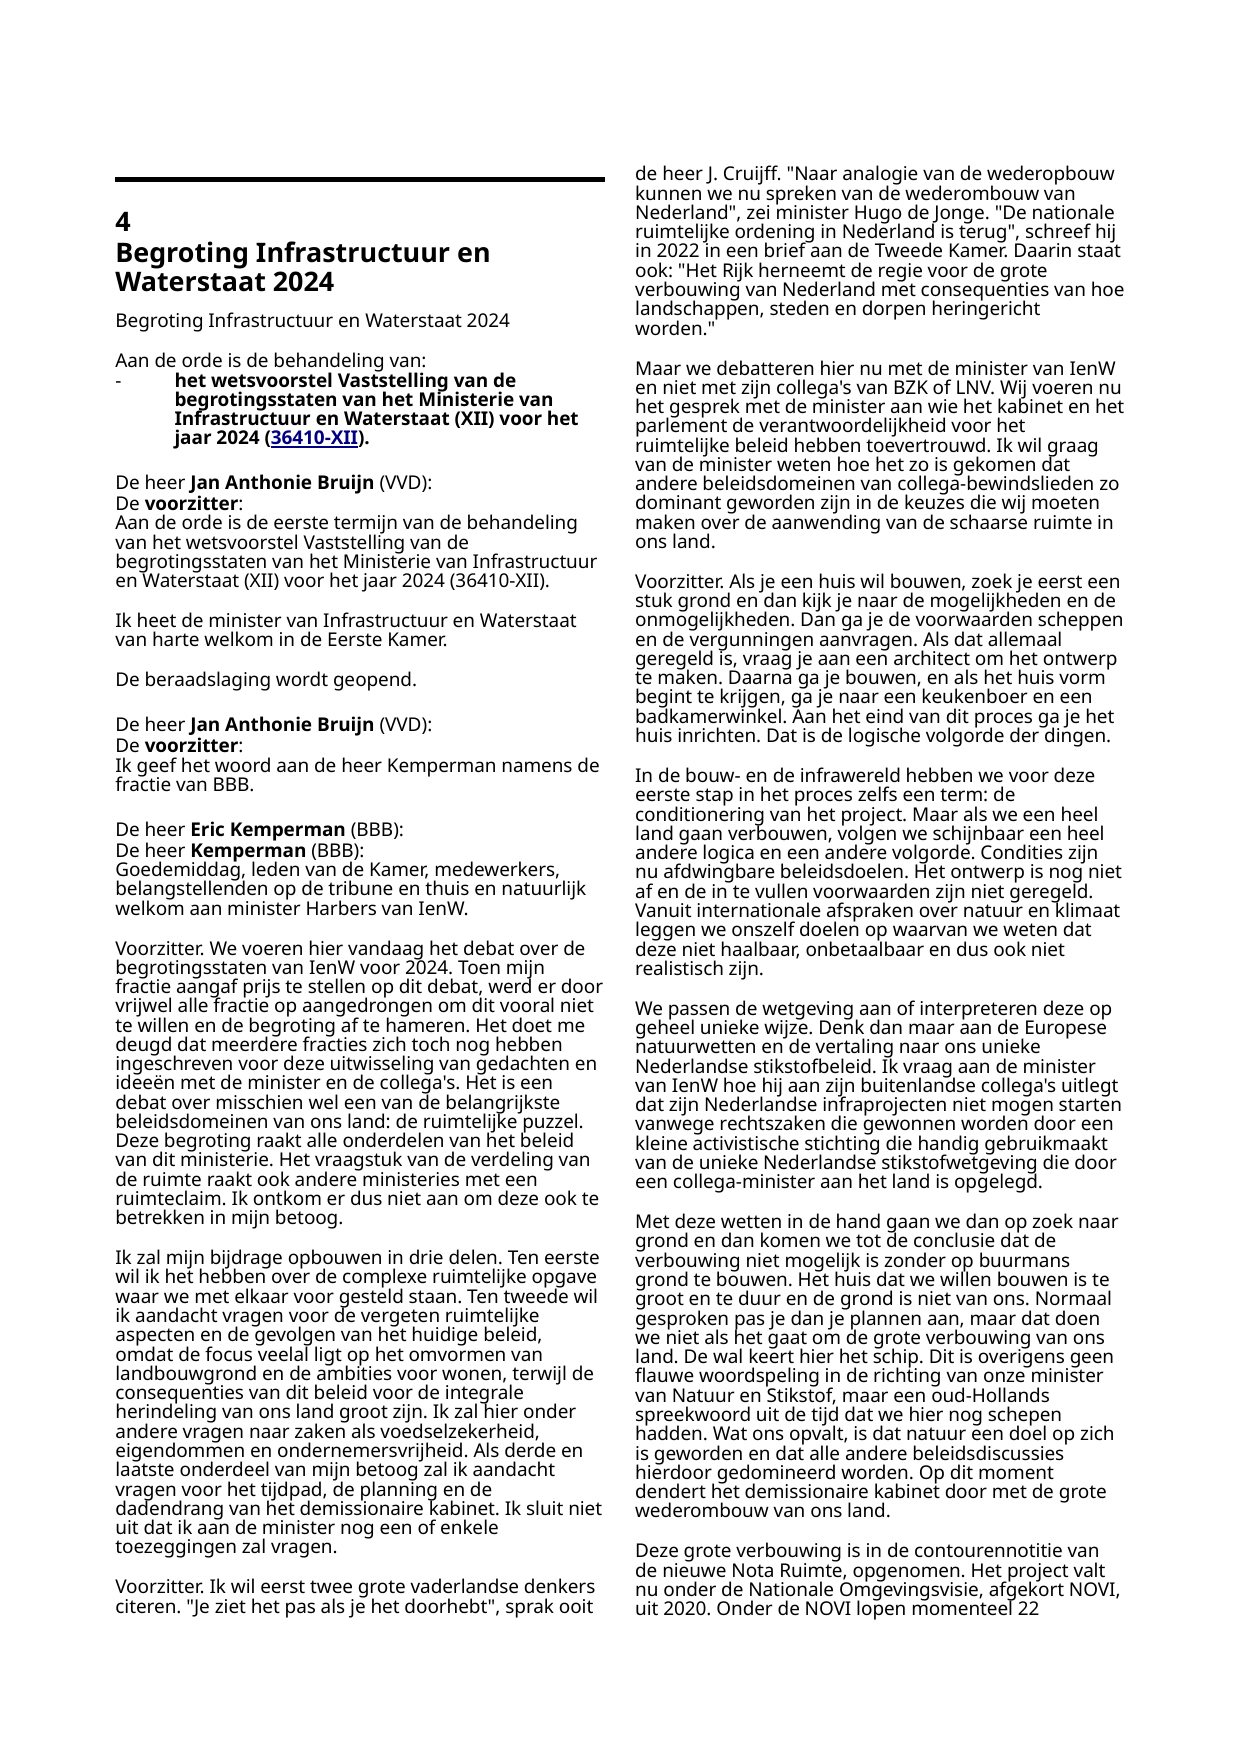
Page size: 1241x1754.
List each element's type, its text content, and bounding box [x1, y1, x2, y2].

text Deze grote verbouwing is in de contourennotitie van de nieuwe Nota Ruimte, opgenomen. Het project valt nu onder de Nationale Omgevingsvisie, afgekort NOVI, uit 2020. Onder de NOVI lopen momenteel 22 [635, 1542, 1125, 1619]
text Begroting Infrastructuur en Waterstaat 2024 [115, 239, 605, 312]
text We passen de wetgeving aan of interpreteren deze op geheel unieke wijze. Denk dan maar aan de Europese natuurwetten en de vertaling naar ons unieke Nederlandse stikstofbeleid. Ik vraag aan de minister van IenW hoe hij aan zijn buitenlandse collega's uitlegt dat zijn Nederlandse infraprojecten niet mogen starten vanwege rechtszaken die gewonnen worden door een kleine activistische stichting die handig gebruikmaakt van de unieke Nederlandse stikstofwetgeving die door een collega-minister aan het land is opgelegd. [635, 1000, 1125, 1192]
text In de bouw- en de infrawereld hebben we voor deze eerste stap in het proces zelfs een term: de conditionering van het project. Maar als we een heel land gaan verbouwen, volgen we schijnbaar een heel andere logica en een andere volgorde. Condities zijn nu afdwingbare beleidsdoelen. Het ontwerp is nog niet af en de in te vullen voorwaarden zijn niet geregeld. Vanuit internationale afspraken over natuur en klimaat leggen we onszelf doelen op waarvan we weten dat deze niet haalbaar, onbetaalbaar en dus ook niet realistisch zijn. [635, 767, 1125, 979]
text Aan de orde is de eerste termijn van de behandeling van het wetsvoorstel Vaststelling van de begrotingsstaten van het Ministerie van Infrastructuur en Waterstaat (XII) voor het jaar 2024 (36410-XII). [115, 514, 605, 591]
text Maar we debatteren hier nu met de minister van IenW en niet met zijn collega's van BZK of LNV. Wij voeren nu het gesprek met de minister aan wie het kabinet en het parlement de verantwoordelijkheid voor het ruimtelijke beleid hebben toevertrouwd. Ik wil graag van de minister weten hoe het zo is gekomen dat andere beleidsdomeinen van collega-bewindslieden zo dominant geworden zijn in de keuzes die wij moeten maken over de aanwending van de schaarse ruimte in ons land. [635, 359, 1125, 552]
text Met deze wetten in de hand gaan we dan op zoek naar grond en dan komen we tot de conclusie dat de verbouwing niet mogelijk is zonder op buurmans grond te bouwen. Het huis dat we willen bouwen is te groot en te duur en de grond is niet van ons. Normaal gesproken pas je dan je plannen aan, maar dat doen we niet als het gaat om de grote verbouwing van ons land. De wal keert hier het schip. Dit is overigens geen flauwe woordspeling in de richting van onze minister van Natuur en Stikstof, maar een oud-Hollands spreekwoord uit de tijd dat we hier nog schepen hadden. Wat ons opvalt, is dat natuur een doel op zich is geworden en dat alle andere beleidsdiscussies hierdoor gedomineerd worden. Op dit moment dendert het demissionaire kabinet door met de grote wederombouw van ons land. [635, 1213, 1125, 1522]
text De voorzitter: [115, 737, 605, 757]
text De heer Jan Anthonie Bruijn (VVD): [115, 469, 605, 495]
text Ik heet de minister van Infrastructuur en Waterstaat van harte welkom in de Eerste Kamer. [115, 612, 605, 651]
text De heer Kemperman (BBB): [115, 842, 605, 861]
text Ik geef het woord aan de heer Kemperman namens de fractie van BBB. [115, 757, 605, 795]
text De heer Jan Anthonie Bruijn (VVD): [115, 712, 605, 737]
text Goedemiddag, leden van de Kamer, medewerkers, belangstellenden op de tribune en thuis en natuurlijk welkom aan minister Harbers van IenW. [115, 861, 605, 919]
text Voorzitter. Als je een huis wil bouwen, zoek je eerst een stuk grond en dan kijk je naar de mogelijkheden en de onmogelijkheden. Dan ga je de voorwaarden scheppen en de vergunningen aanvragen. Als dat allemaal geregeld is, vraag je aan een architect om het ontwerp te maken. Daarna ga je bouwen, en als het huis vorm begint te krijgen, ga je naar een keukenboer en een badkamerwinkel. Aan het eind van dit proces ga je het huis inrichten. Dat is de logische volgorde der dingen. [635, 573, 1125, 746]
list het wetsvoorstel Vaststelling van de begrotingsstaten van het Ministerie van Infrastructuur en Waterstaat (XII) voor het jaar 2024 (36410-XII). [115, 372, 605, 449]
text 4 [115, 203, 605, 239]
text Voorzitter. We voeren hier vandaag het debat over de begrotingsstaten van IenW voor 2024. Toen mijn fractie aangaf prijs te stellen op dit debat, werd er door vrijwel alle fractie op aangedrongen om dit vooral niet te willen en de begroting af te hameren. Het doet me deugd dat meerdere fracties zich toch nog hebben ingeschreven voor deze uitwisseling van gedachten en ideeën met de minister en de collega's. Het is een debat over misschien wel een van de belangrijkste beleidsdomeinen van ons land: de ruimtelijke puzzel. Deze begroting raakt alle onderdelen van het beleid van dit ministerie. Het vraagstuk van de verdeling van de ruimte raakt ook andere ministeries met een ruimteclaim. Ik ontkom er dus niet aan om deze ook te betrekken in mijn betoog. [115, 939, 605, 1228]
text de heer J. Cruijff. "Naar analogie van de wederopbouw kunnen we nu spreken van de wederombouw van Nederland", zei minister Hugo de Jonge. "De nationale ruimtelijke ordening in Nederland is terug", schreef hij in 2022 in een brief aan de Tweede Kamer. Daarin staat ook: "Het Rijk herneemt de regie voor de grote verbouwing van Nederland met consequenties van hoe landschappen, steden en dorpen heringericht worden." [635, 165, 1125, 339]
text Begroting Infrastructuur en Waterstaat 2024 [115, 312, 605, 332]
text De voorzitter: [115, 495, 605, 514]
text Voorzitter. Ik wil eerst twee grote vaderlandse denkers citeren. "Je ziet het pas als je het doorhebt", sprak ooit [115, 1578, 605, 1617]
text De heer Eric Kemperman (BBB): [115, 816, 605, 842]
text Aan de orde is de behandeling van: [115, 352, 605, 372]
text Ik zal mijn bijdrage opbouwen in drie delen. Ten eerste wil ik het hebben over de complexe ruimtelijke opgave waar we met elkaar voor gesteld staan. Ten tweede wil ik aandacht vragen voor de vergeten ruimtelijke aspecten en de gevolgen van het huidige beleid, omdat de focus veelal ligt op het omvormen van landbouwgrond en de ambities voor wonen, terwijl de consequenties van dit beleid voor de integrale herindeling van ons land groot zijn. Ik zal hier onder andere vragen naar zaken als voedselzekerheid, eigendommen en ondernemersvrijheid. Als derde en laatste onderdeel van mijn betoog zal ik aandacht vragen voor het tijdpad, de planning en de dadendrang van het demissionaire kabinet. Ik sluit niet uit dat ik aan de minister nog een of enkele toezeggingen zal vragen. [115, 1249, 605, 1558]
text De beraadslaging wordt geopend. [115, 671, 605, 691]
